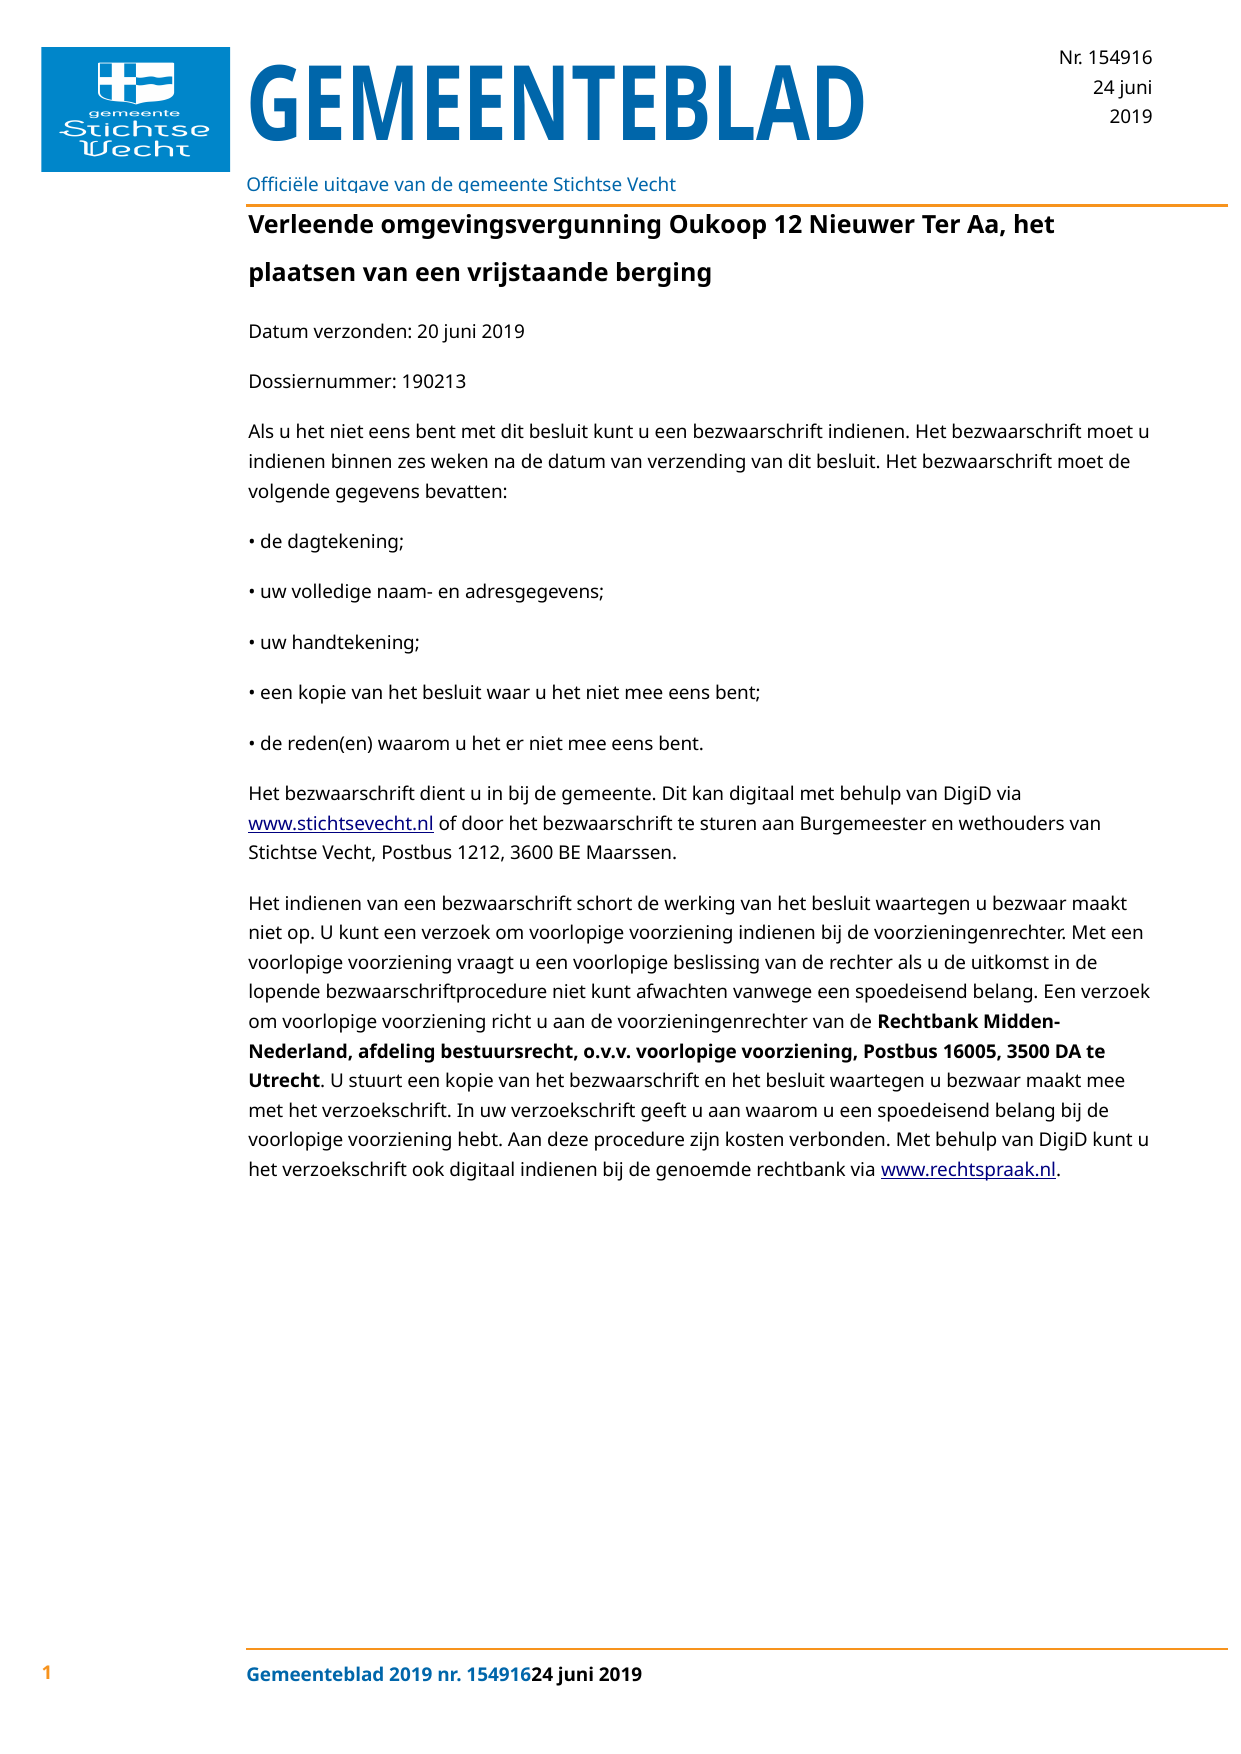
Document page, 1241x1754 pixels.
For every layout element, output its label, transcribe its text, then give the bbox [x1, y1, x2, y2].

text Het indienen van een bezwaarschrift schort de werking van het besluit waartegen u bezwaar maakt niet op. U kunt een verzoek om voorlopige voorziening indienen bij de voorzieningenrechter. Met een voorlopige voorziening vraagt u een voorlopige beslissing van de rechter als u de uitkomst in de lopende bezwaarschriftprocedure niet kunt afwachten vanwege een spoedeisend belang. Een verzoek om voorlopige voorziening richt u aan de voorzieningenrechter van de Rechtbank Midden-Nederland, afdeling bestuursrecht, o.v.v. voorlopige voorziening, Postbus 16005, 3500 DA te Utrecht. U stuurt een kopie van het bezwaarschrift en het besluit waartegen u bezwaar maakt mee met het verzoekschrift. In uw verzoekschrift geeft u aan waarom u een spoedeisend belang bij de voorlopige voorziening hebt. Aan deze procedure zijn kosten verbonden. Met behulp van DigiD kunt u het verzoekschrift ook digitaal indienen bij de genoemde rechtbank via www.rechtspraak.nl. [248, 890, 1152, 1182]
text Datum verzonden: 20 juni 2019 [248, 318, 1152, 344]
text Als u het niet eens bent met dit besluit kunt u een bezwaarschrift indienen. Het bezwaarschrift moet u indienen binnen zes weken na de datum van verzending van dit besluit. Het bezwaarschrift moet de volgende gegevens bevatten: [248, 419, 1152, 504]
text • de dagtekening; [248, 528, 1152, 554]
text • uw volledige naam- en adresgegevens; [248, 579, 1152, 604]
text Verleende omgevingsvergunning Oukoop 12 Nieuwer Ter Aa, het plaatsen van een vrijstaande berging [248, 207, 1152, 288]
text • de reden(en) waarom u het er niet mee eens bent. [248, 730, 1152, 756]
text • een kopie van het besluit waar u het niet mee eens bent; [248, 679, 1152, 705]
text Dossiernummer: 190213 [248, 368, 1152, 394]
picture [99, 63, 135, 101]
text • uw handtekening; [248, 629, 1152, 655]
text Het bezwaarschrift dient u in bij de gemeente. Dit kan digitaal met behulp van DigiD via www.stichtsevecht.nl of door het bezwaarschrift te sturen aan Burgemeester en wethouders van Stichtse Vecht, Postbus 1212, 3600 BE Maarssen. [248, 780, 1152, 865]
picture [137, 63, 174, 103]
